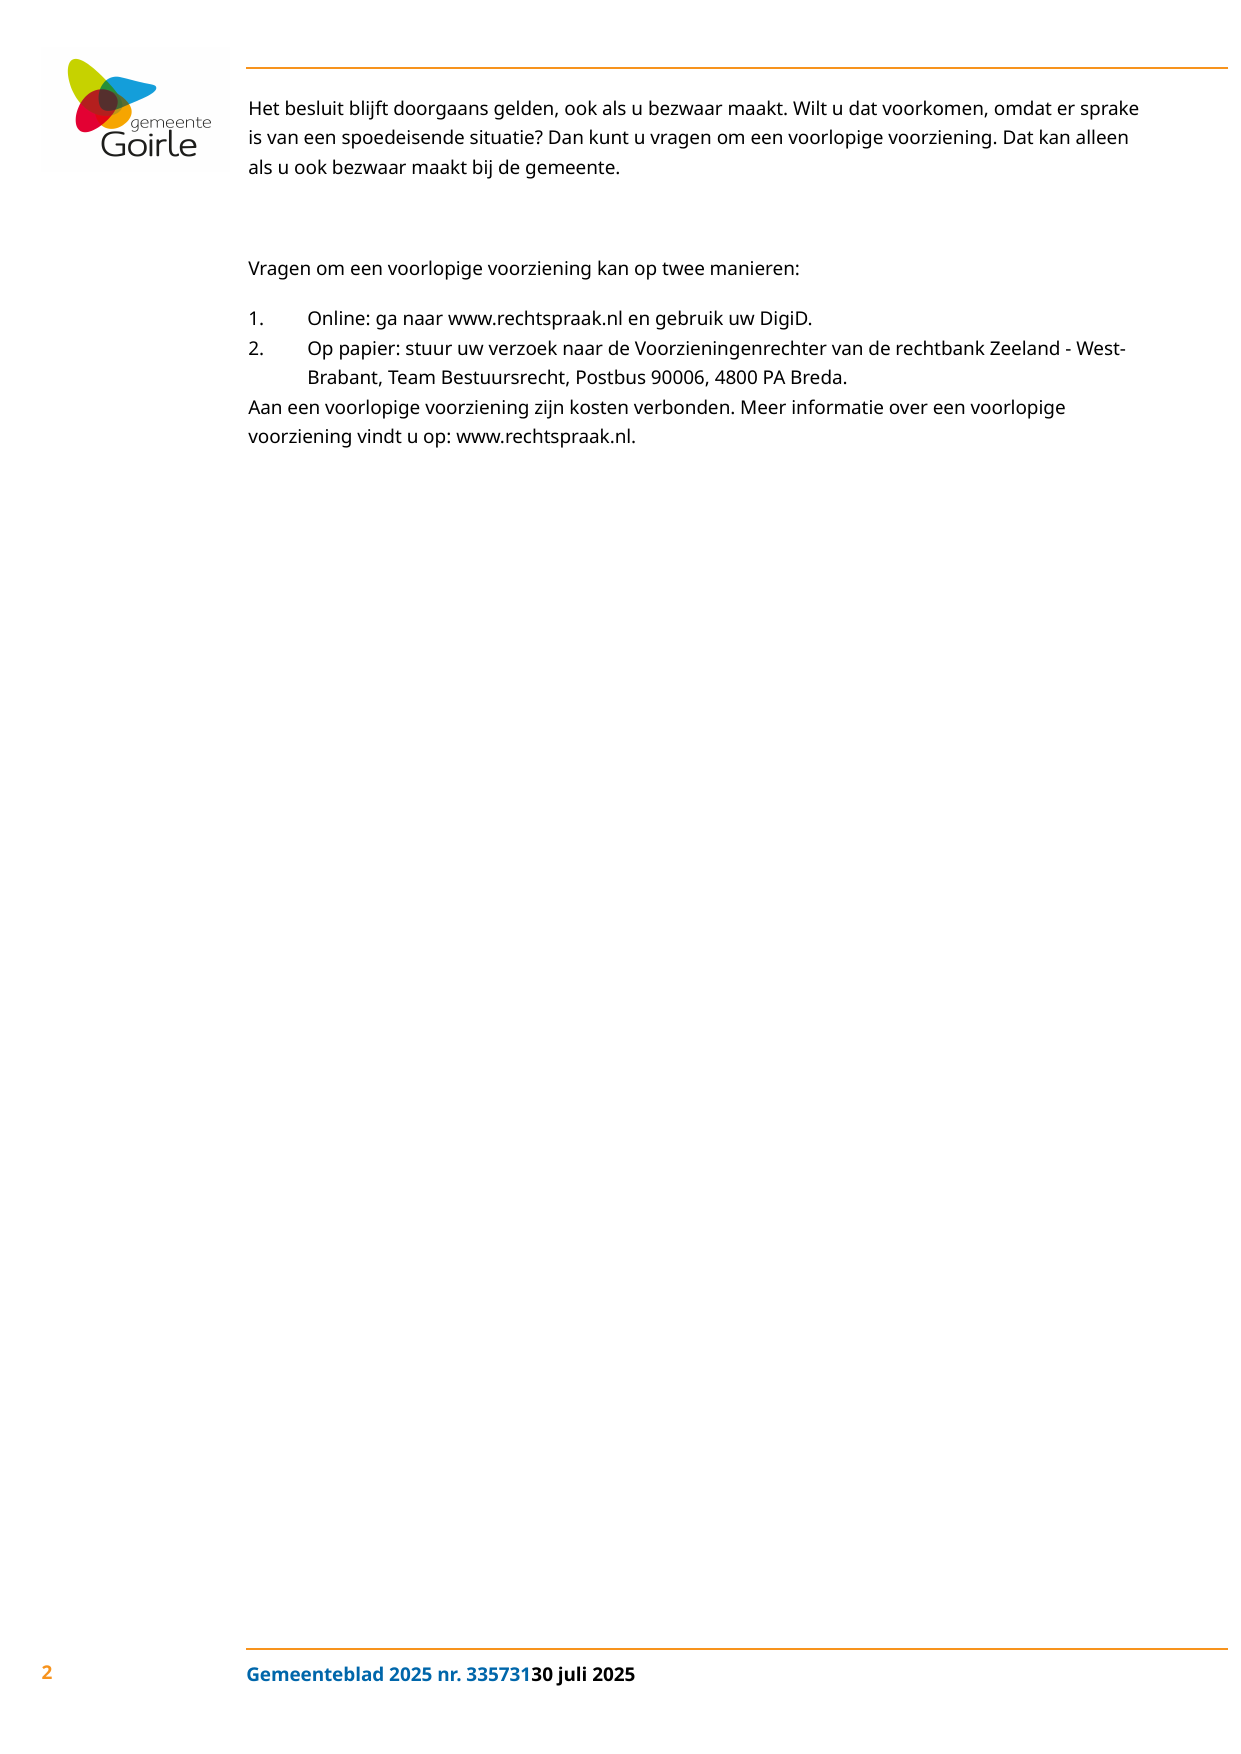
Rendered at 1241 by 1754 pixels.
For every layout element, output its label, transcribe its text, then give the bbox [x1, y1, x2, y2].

picture [41, 47, 231, 172]
text Het besluit blijft doorgaans gelden, ook als u bezwaar maakt. Wilt u dat voorkomen, omdat er sprake is van een spoedeisende situatie? Dan kunt u vragen om een voorlopige voorziening. Dat kan alleen als u ook bezwaar maakt bij de gemeente. [248, 95, 1152, 180]
list Op papier: stuur uw verzoek naar de Voorzieningenrechter van de rechtbank Zeeland - West-Brabant, Team Bestuursrecht, Postbus 90006, 4800 PA Breda. [248, 335, 1152, 390]
text Aan een voorlopige voorziening zijn kosten verbonden. Meer informatie over een voorlopige voorziening vindt u op: www.rechtspraak.nl. [248, 394, 1152, 449]
text Vragen om een voorlopige voorziening kan op twee manieren: [248, 255, 1152, 281]
list Online: ga naar www.rechtspraak.nl en gebruik uw DigiD. [248, 305, 1152, 331]
